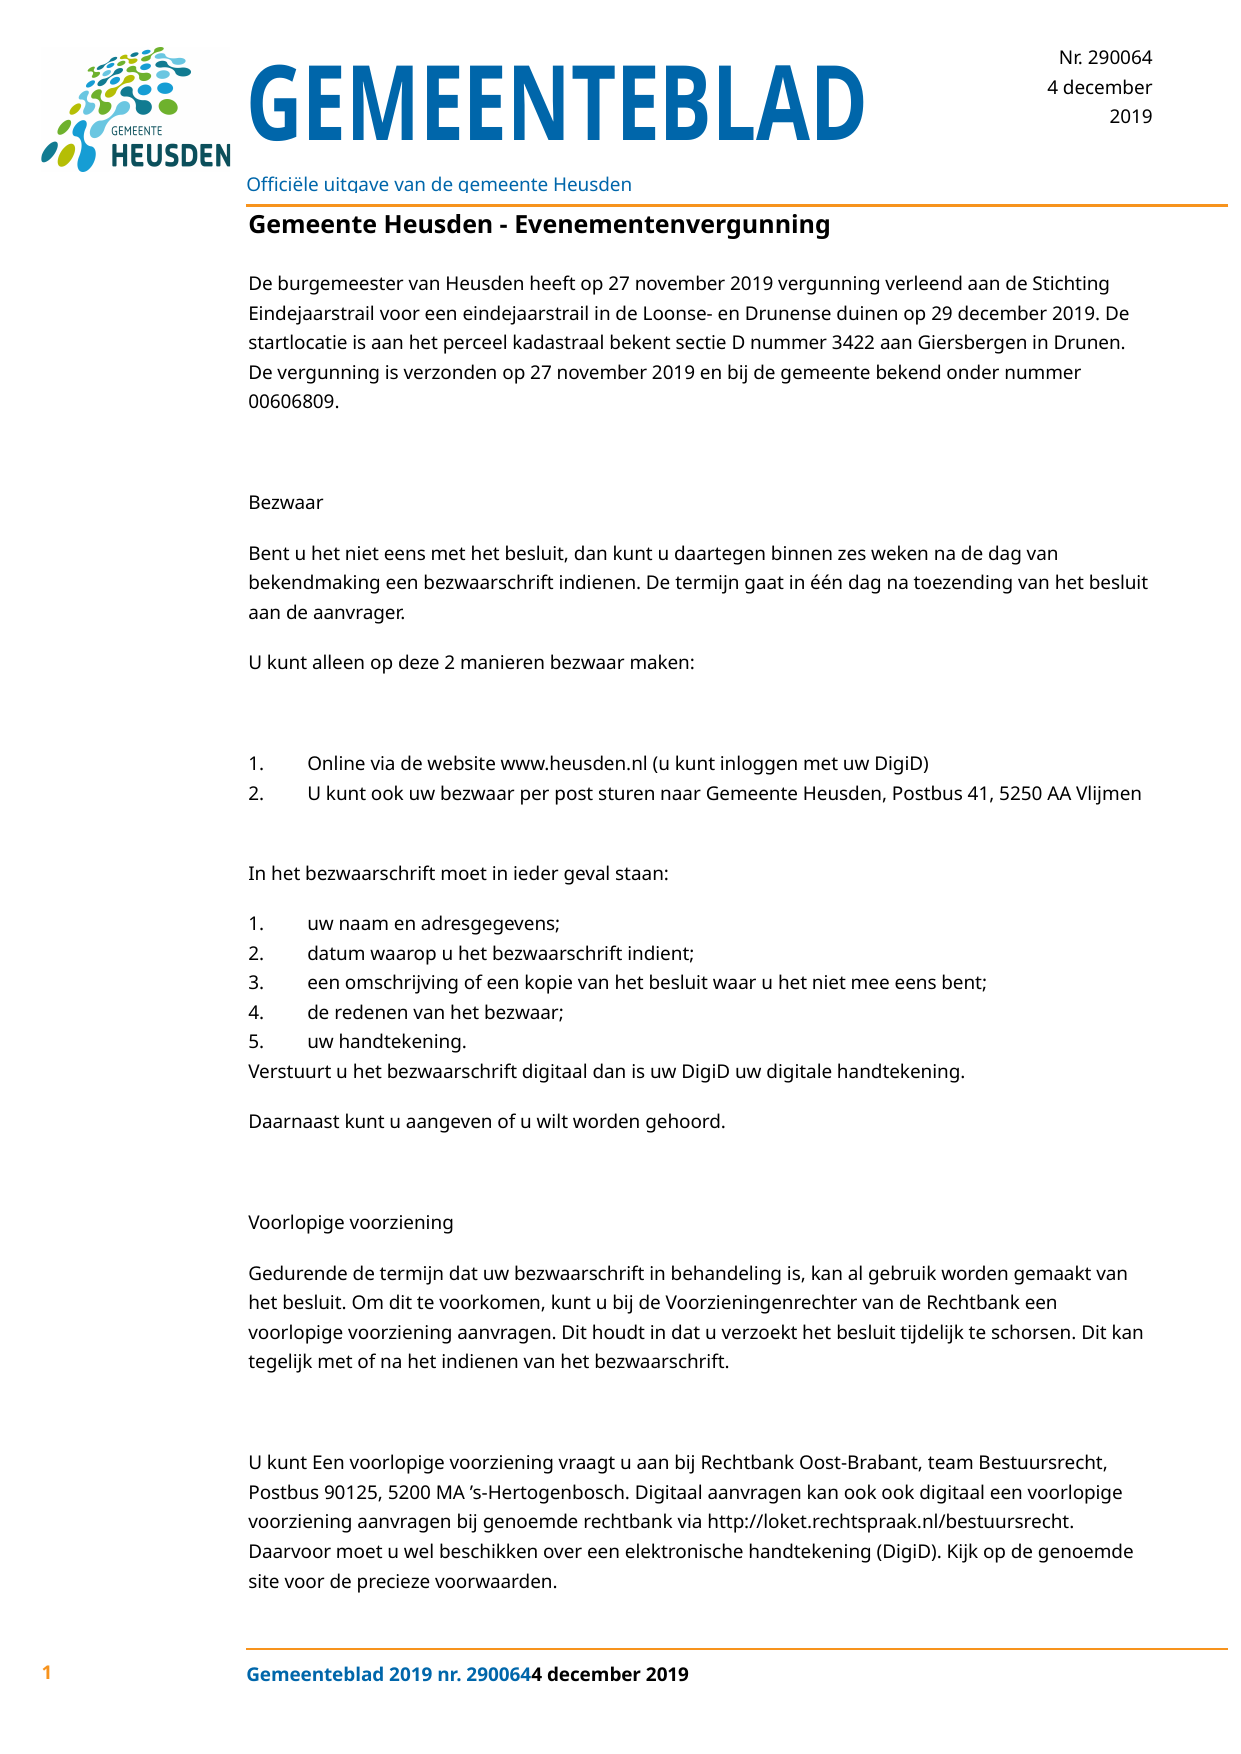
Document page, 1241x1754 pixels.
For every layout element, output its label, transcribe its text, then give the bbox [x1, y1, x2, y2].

text Bent u het niet eens met het besluit, dan kunt u daartegen binnen zes weken na de dag van bekendmaking een bezwaarschrift indienen. De termijn gaat in één dag na toezending van het besluit aan de aanvrager. [248, 540, 1152, 625]
text Daarnaast kunt u aangeven of u wilt worden gehoord. [248, 1109, 1152, 1134]
list Online via de website www.heusden.nl (u kunt inloggen met uw DigiD) [248, 750, 1152, 776]
text Verstuurt u het bezwaarschrift digitaal dan is uw DigiD uw digitale handtekening. [248, 1058, 1152, 1084]
list uw handtekening. [248, 1029, 1152, 1054]
text Voorlopige voorziening [248, 1209, 1152, 1235]
text U kunt Een voorlopige voorziening vraagt u aan bij Rechtbank Oost-Brabant, team Bestuursrecht, Postbus 90125, 5200 MA ’s-Hertogenbosch. Digitaal aanvragen kan ook ook digitaal een voorlopige voorziening aanvragen bij genoemde rechtbank via http://loket.rechtspraak.nl/bestuursrecht. Daarvoor moet u wel beschikken over een elektronische handtekening (DigiD). Kijk op de genoemde site voor de precieze voorwaarden. [248, 1449, 1152, 1593]
list datum waarop u het bezwaarschrift indient; [248, 940, 1152, 966]
text Bezwaar [248, 489, 1152, 515]
list een omschrijving of een kopie van het besluit waar u het niet mee eens bent; [248, 969, 1152, 995]
text U kunt alleen op deze 2 manieren bezwaar maken: [248, 649, 1152, 675]
text In het bezwaarschrift moet in ieder geval staan: [248, 860, 1152, 886]
text Gedurende de termijn dat uw bezwaarschrift in behandeling is, kan al gebruik worden gemaakt van het besluit. Om dit te voorkomen, kunt u bij de Voorzieningenrechter van de Rechtbank een voorlopige voorziening aanvragen. Dit houdt in dat u verzoekt het besluit tijdelijk te schorsen. Dit kan tegelijk met of na het indienen van het bezwaarschrift. [248, 1260, 1152, 1374]
list U kunt ook uw bezwaar per post sturen naar Gemeente Heusden, Postbus 41, 5250 AA Vlijmen [248, 780, 1152, 806]
text Gemeente Heusden - Evenementenvergunning [248, 207, 1152, 241]
list uw naam en adresgegevens; [248, 910, 1152, 936]
picture [41, 47, 231, 172]
text De burgemeester van Heusden heeft op 27 november 2019 vergunning verleend aan de Stichting Eindejaarstrail voor een eindejaarstrail in de Loonse- en Drunense duinen op 29 december 2019. De startlocatie is aan het perceel kadastraal bekent sectie D nummer 3422 aan Giersbergen in Drunen. De vergunning is verzonden op 27 november 2019 en bij de gemeente bekend onder nummer 00606809. [248, 270, 1152, 414]
list de redenen van het bezwaar; [248, 999, 1152, 1025]
